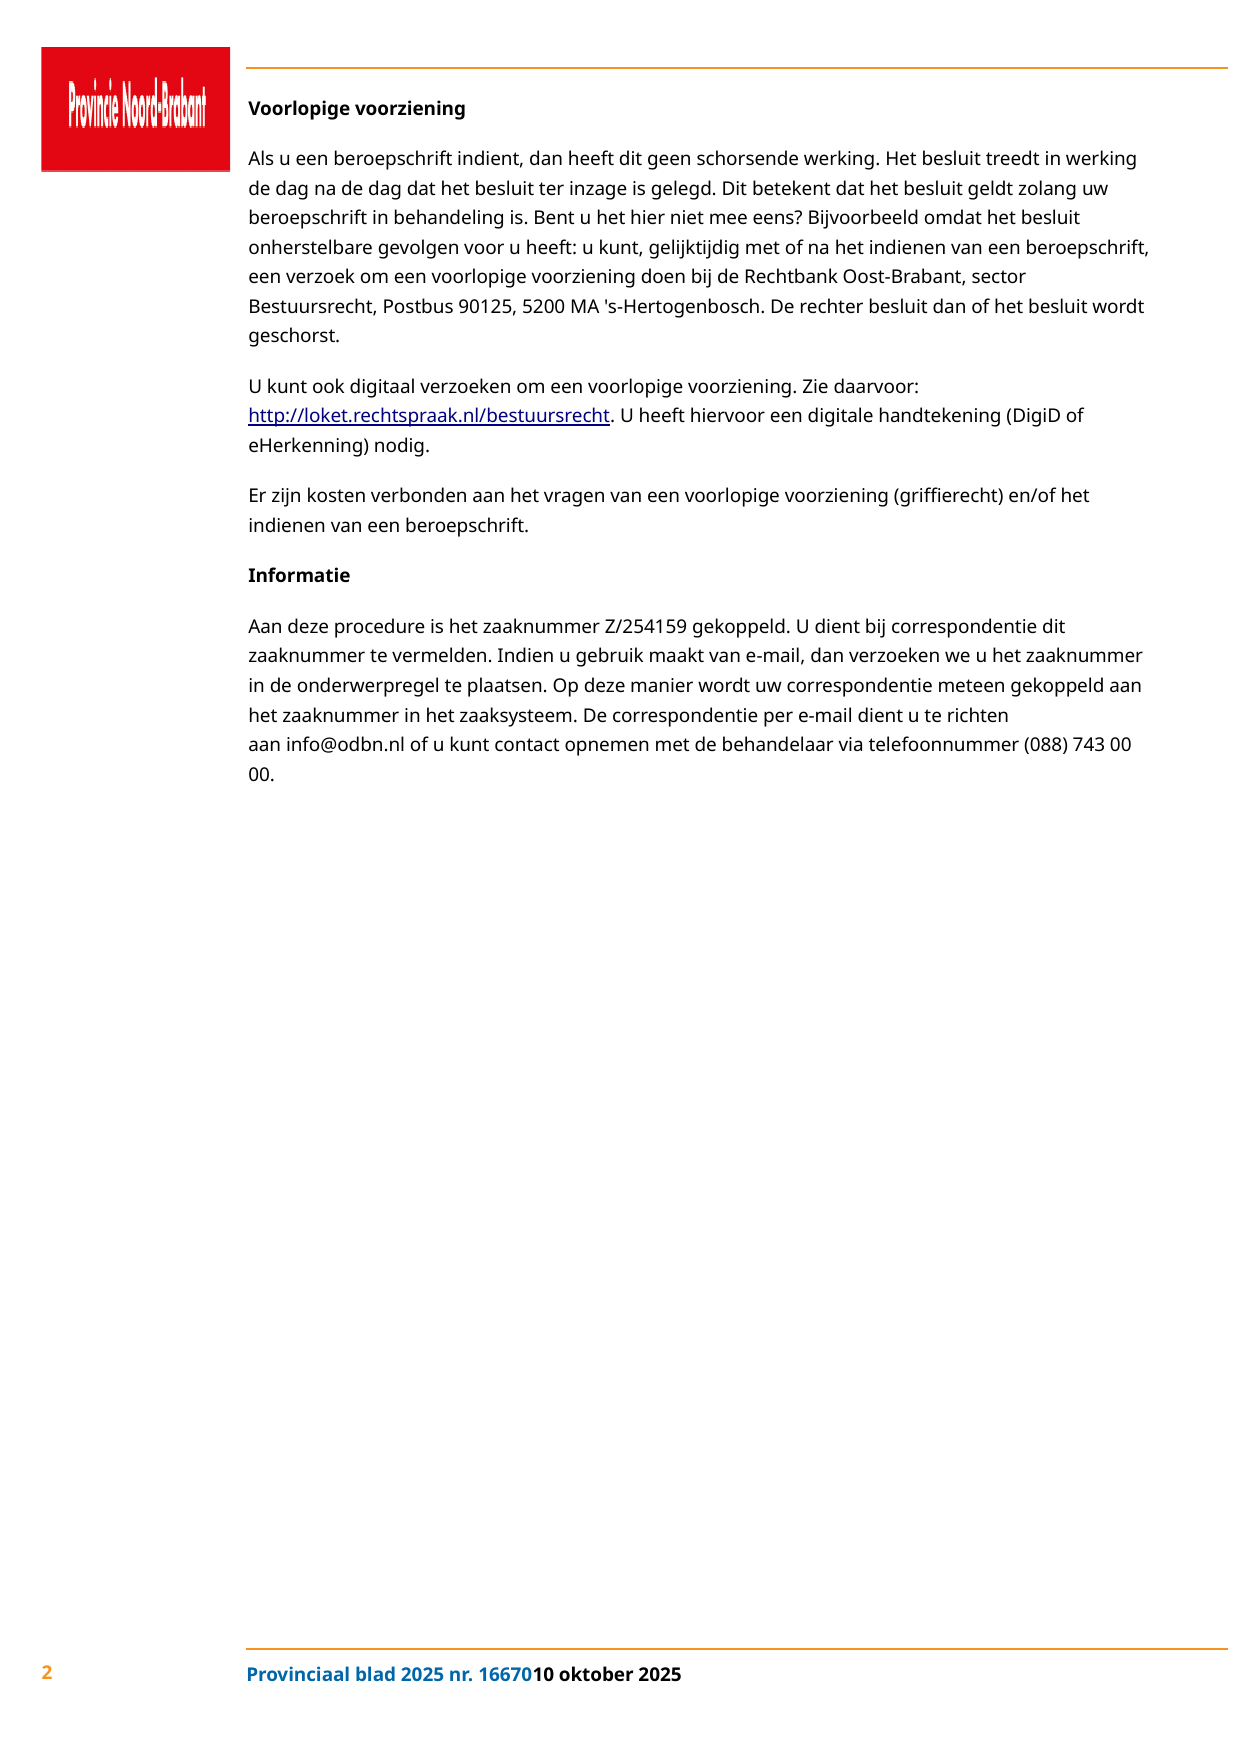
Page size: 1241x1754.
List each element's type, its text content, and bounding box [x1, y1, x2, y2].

picture [41, 47, 231, 172]
text Voorlopige voorziening [248, 95, 1152, 121]
text Als u een beroepschrift indient, dan heeft dit geen schorsende werking. Het besluit treedt in werking de dag na de dag dat het besluit ter inzage is gelegd. Dit betekent dat het besluit geldt zolang uw beroepschrift in behandeling is. Bent u het hier niet mee eens? Bijvoorbeeld omdat het besluit onherstelbare gevolgen voor u heeft: u kunt, gelijktijdig met of na het indienen van een beroepschrift, een verzoek om een voorlopige voorziening doen bij de Rechtbank Oost-Brabant, sector Bestuursrecht, Postbus 90125, 5200 MA 's‑Hertogenbosch. De rechter besluit dan of het besluit wordt geschorst. [248, 145, 1152, 348]
text Er zijn kosten verbonden aan het vragen van een voorlopige voorziening (griffierecht) en/of het indienen van een beroepschrift. [248, 483, 1152, 538]
text Aan deze procedure is het zaaknummer Z/254159 gekoppeld. U dient bij correspondentie dit zaaknummer te vermelden. Indien u gebruik maakt van e-mail, dan verzoeken we u het zaaknummer in de onderwerpregel te plaatsen. Op deze manier wordt uw correspondentie meteen gekoppeld aan het zaaknummer in het zaaksysteem. De correspondentie per e-mail dient u te richten aan info@odbn.nl of u kunt contact opnemen met de behandelaar via telefoonnummer (088) 743 00 00. [248, 613, 1152, 787]
text U kunt ook digitaal verzoeken om een voorlopige voorziening. Zie daarvoor: http://loket.rechtspraak.nl/bestuursrecht. U heeft hiervoor een digitale handtekening (DigiD of eHerkenning) nodig. [248, 373, 1152, 458]
text Informatie [248, 563, 1152, 588]
